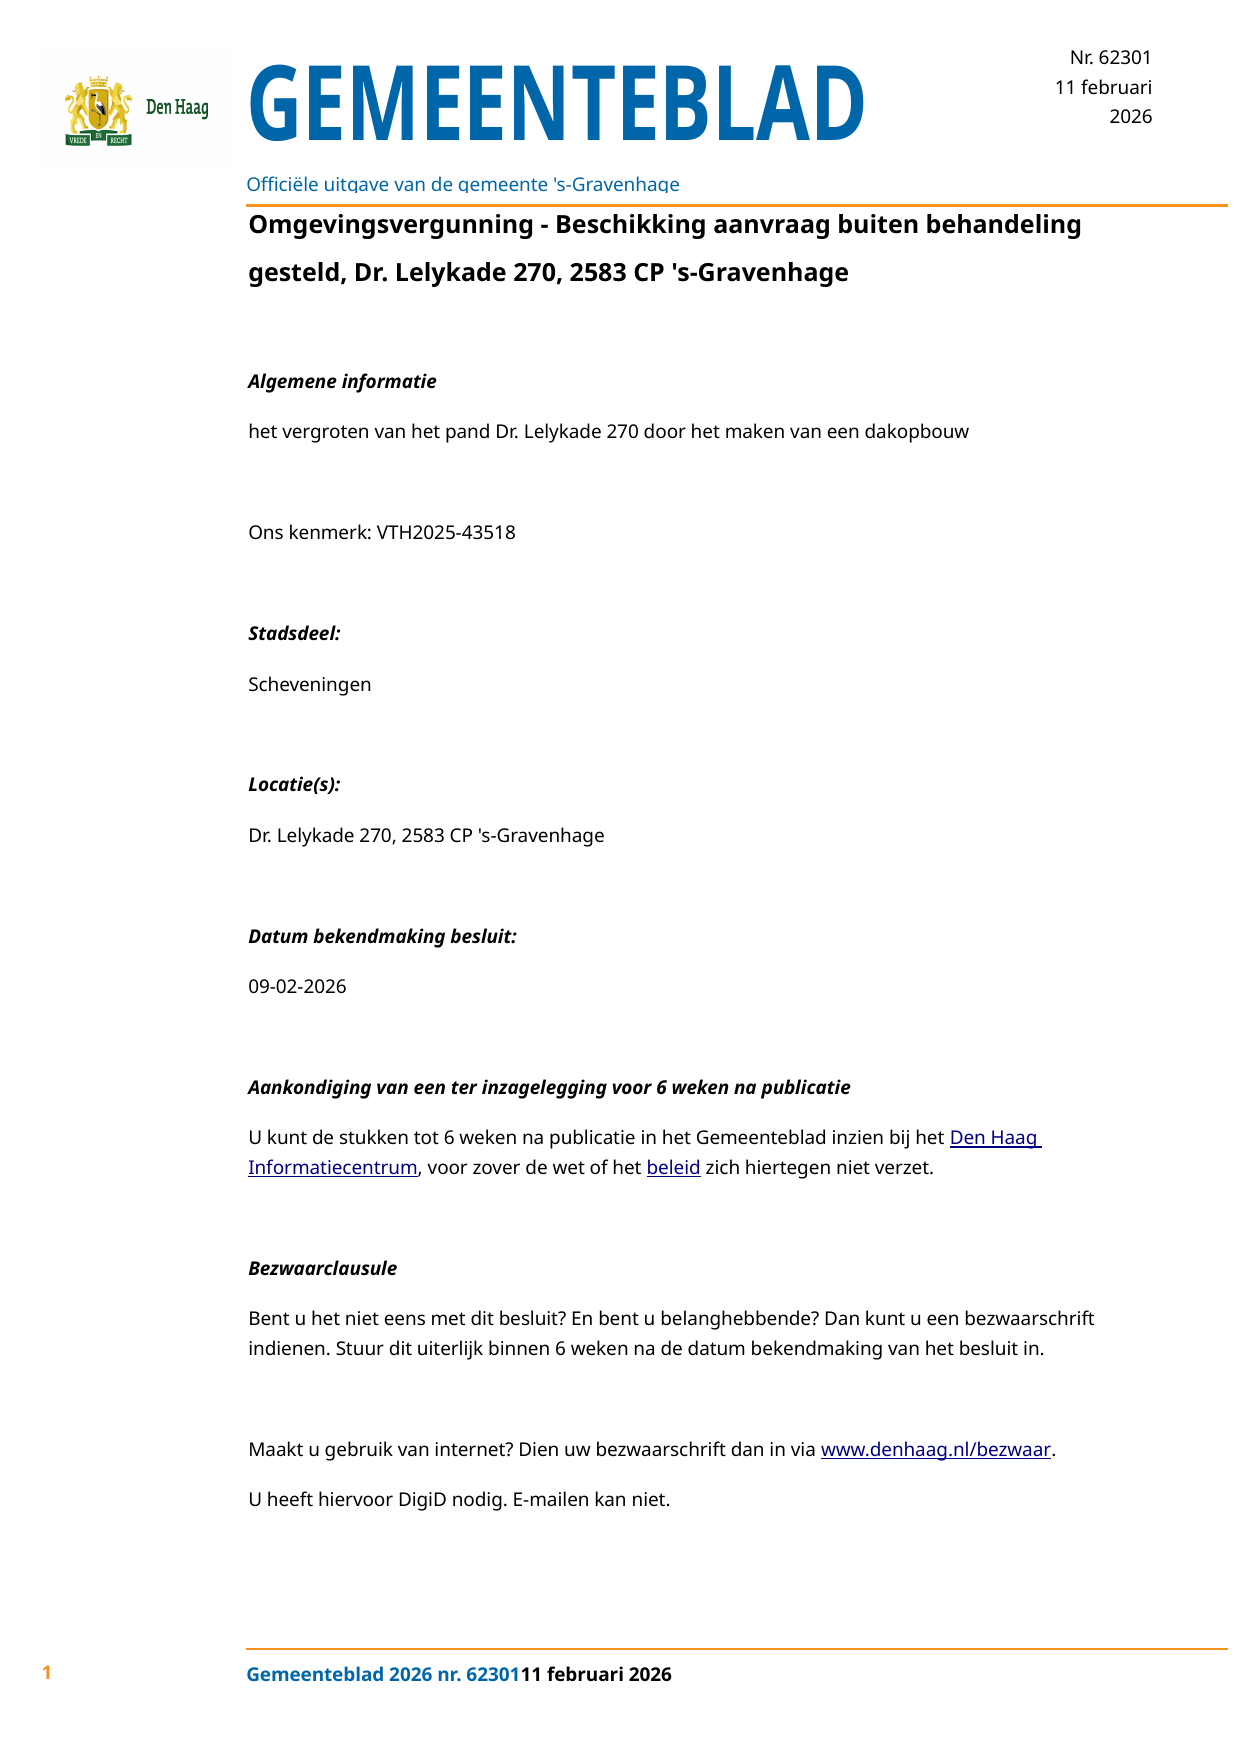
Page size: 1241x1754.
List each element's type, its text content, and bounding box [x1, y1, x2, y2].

text Stadsdeel: [248, 620, 1152, 646]
text 09-02-2026 [248, 973, 1152, 999]
text Bezwaarclausule [248, 1255, 1152, 1281]
text het vergroten van het pand Dr. Lelykade 270 door het maken van een dakopbouw [248, 419, 1152, 444]
text Scheveningen [248, 671, 1152, 697]
text Maakt u gebruik van internet? Dien uw bezwaarschrift dan in via www.denhaag.nl/bezwaar. [248, 1436, 1152, 1462]
text Omgevingsvergunning - Beschikking aanvraag buiten behandeling gesteld, Dr. Lelykade 270, 2583 CP 's-Gravenhage [248, 207, 1152, 288]
text Bent u het niet eens met dit besluit? En bent u belanghebbende? Dan kunt u een bezwaarschrift indienen. Stuur dit uiterlijk binnen 6 weken na de datum bekendmaking van het besluit in. [248, 1305, 1152, 1361]
picture [41, 47, 231, 172]
text Ons kenmerk: VTH2025-43518 [248, 519, 1152, 545]
text Aankondiging van een ter inzagelegging voor 6 weken na publicatie [248, 1074, 1152, 1100]
text Locatie(s): [248, 772, 1152, 797]
text U kunt de stukken tot 6 weken na publicatie in het Gemeenteblad inzien bij het Den Haag Informatiecentrum, voor zover de wet of het beleid zich hiertegen niet verzet. [248, 1124, 1152, 1180]
text Datum bekendmaking besluit: [248, 923, 1152, 949]
text Algemene informatie [248, 368, 1152, 394]
text Dr. Lelykade 270, 2583 CP 's-Gravenhage [248, 822, 1152, 848]
text U heeft hiervoor DigiD nodig. E-mailen kan niet. [248, 1486, 1152, 1512]
